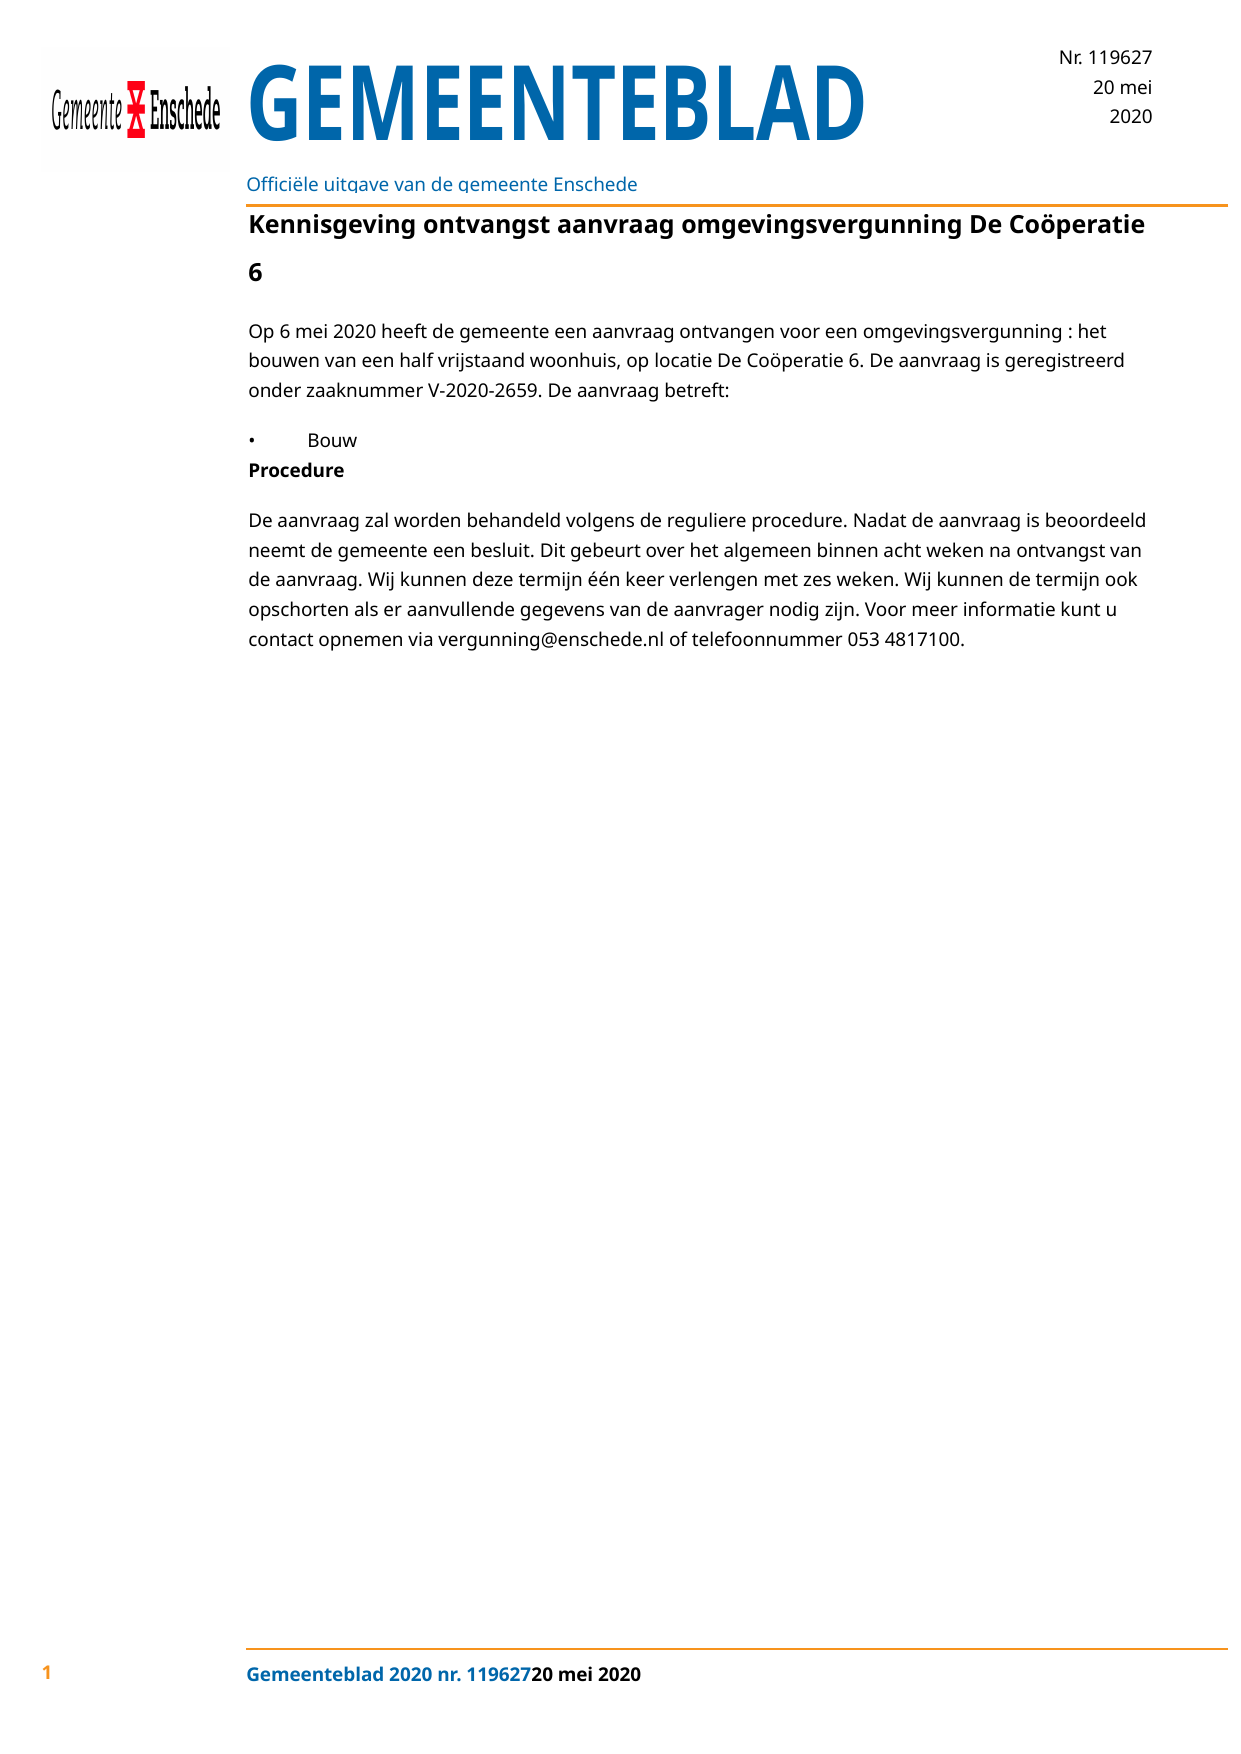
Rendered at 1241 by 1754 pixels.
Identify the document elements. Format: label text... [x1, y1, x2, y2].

text De aanvraag zal worden behandeld volgens de reguliere procedure. Nadat de aanvraag is beoordeeld neemt de gemeente een besluit. Dit gebeurt over het algemeen binnen acht weken na ontvangst van de aanvraag. Wij kunnen deze termijn één keer verlengen met zes weken. Wij kunnen de termijn ook opschorten als er aanvullende gegevens van de aanvrager nodig zijn. Voor meer informatie kunt u contact opnemen via vergunning@enschede.nl of telefoonnummer 053 4817100. [248, 507, 1152, 652]
list Bouw [248, 427, 1152, 453]
text Op 6 mei 2020 heeft de gemeente een aanvraag ontvangen voor een omgevingsvergunning : het bouwen van een half vrijstaand woonhuis, op locatie De Coöperatie 6. De aanvraag is geregistreerd onder zaaknummer V-2020-2659. De aanvraag betreft: [248, 318, 1152, 403]
text Kennisgeving ontvangst aanvraag omgevingsvergunning De Coöperatie 6 [248, 207, 1152, 288]
text Procedure [248, 457, 1152, 483]
picture [41, 47, 231, 172]
